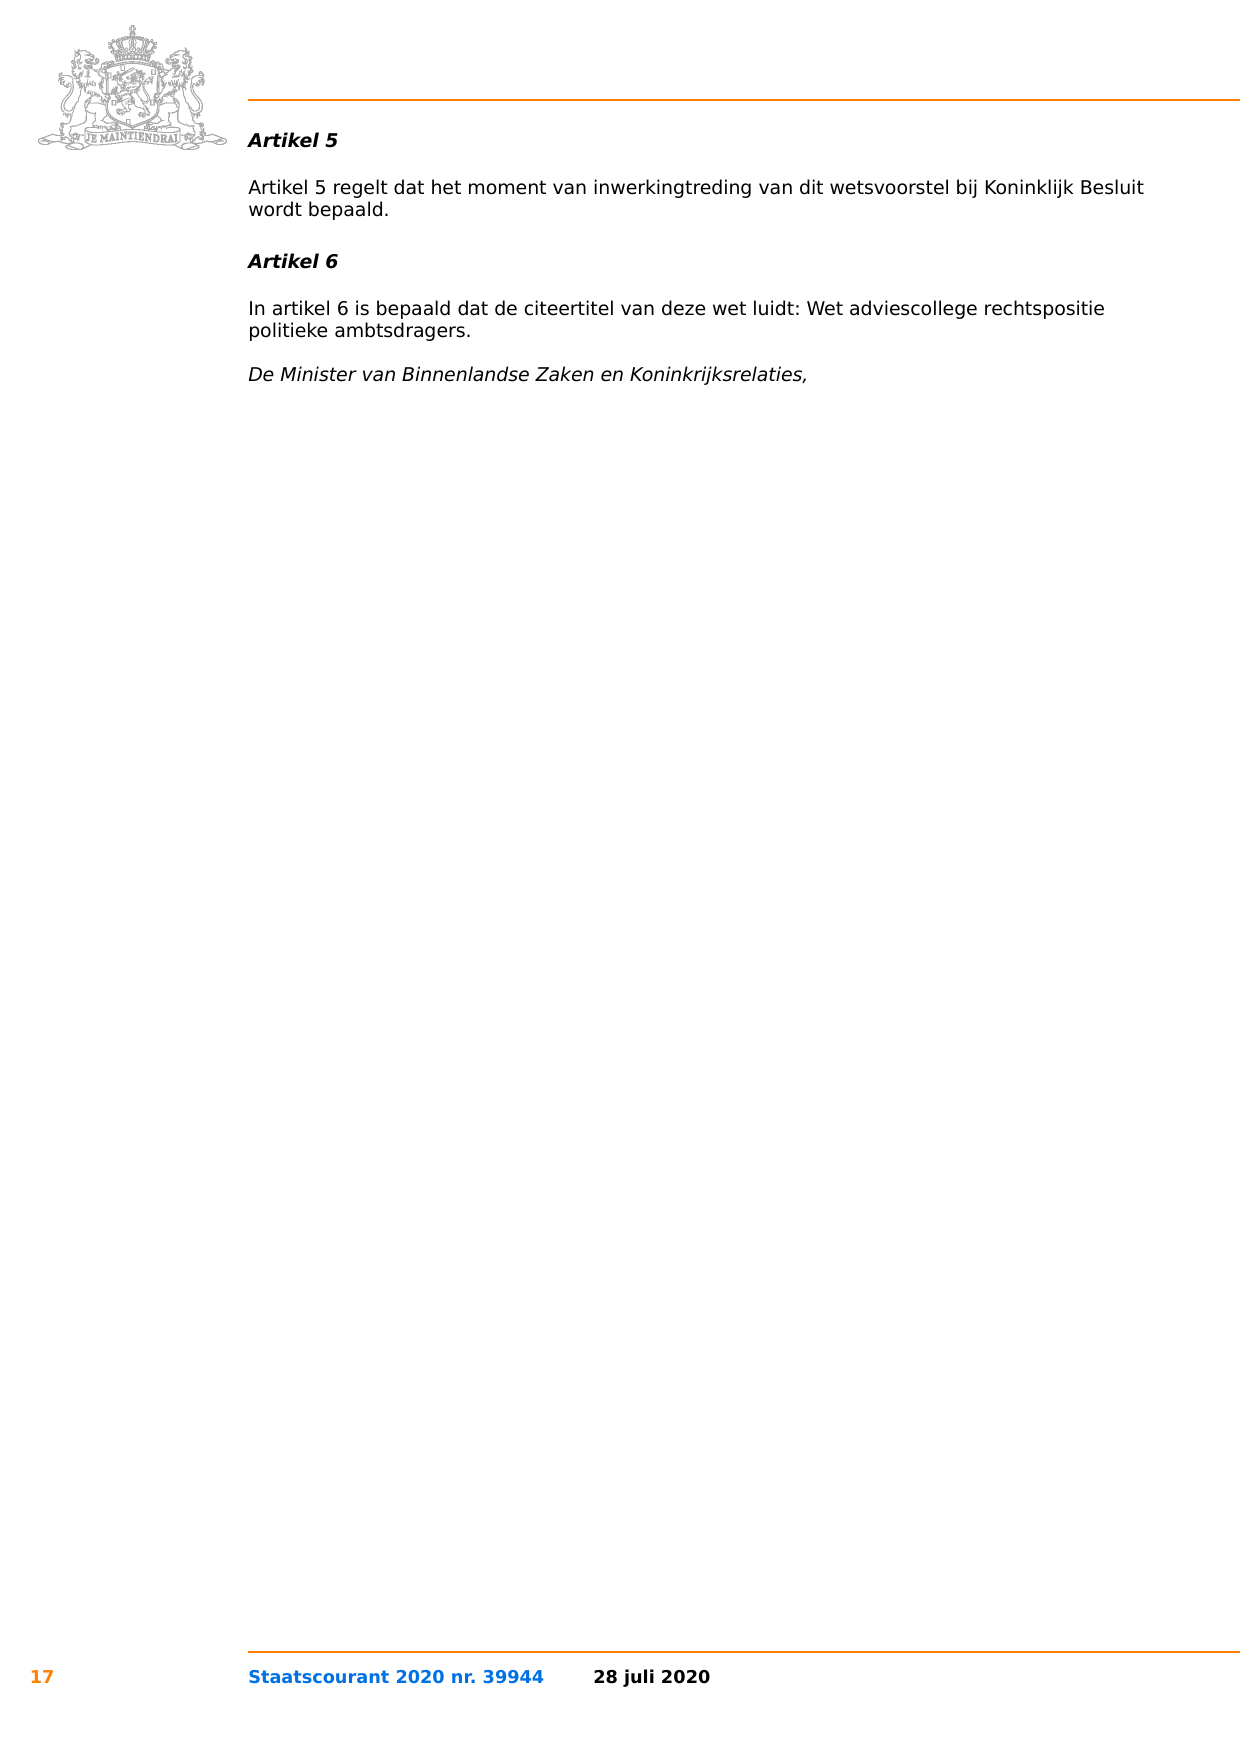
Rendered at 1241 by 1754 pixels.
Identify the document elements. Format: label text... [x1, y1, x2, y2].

text De Minister van Binnenlandse Zaken en Koninkrijksrelaties, [248, 364, 1163, 386]
text Artikel 5 regelt dat het moment van inwerkingtreding van dit wetsvoorstel bij Koninklijk Besluit wordt bepaald. [248, 177, 1163, 221]
subtitle Artikel 5 [248, 130, 1163, 152]
text In artikel 6 is bepaald dat de citeertitel van deze wet luidt: Wet adviescollege rechtspositie politieke ambtsdragers. [248, 298, 1163, 342]
subtitle Artikel 6 [248, 251, 1163, 273]
picture [38, 25, 227, 150]
